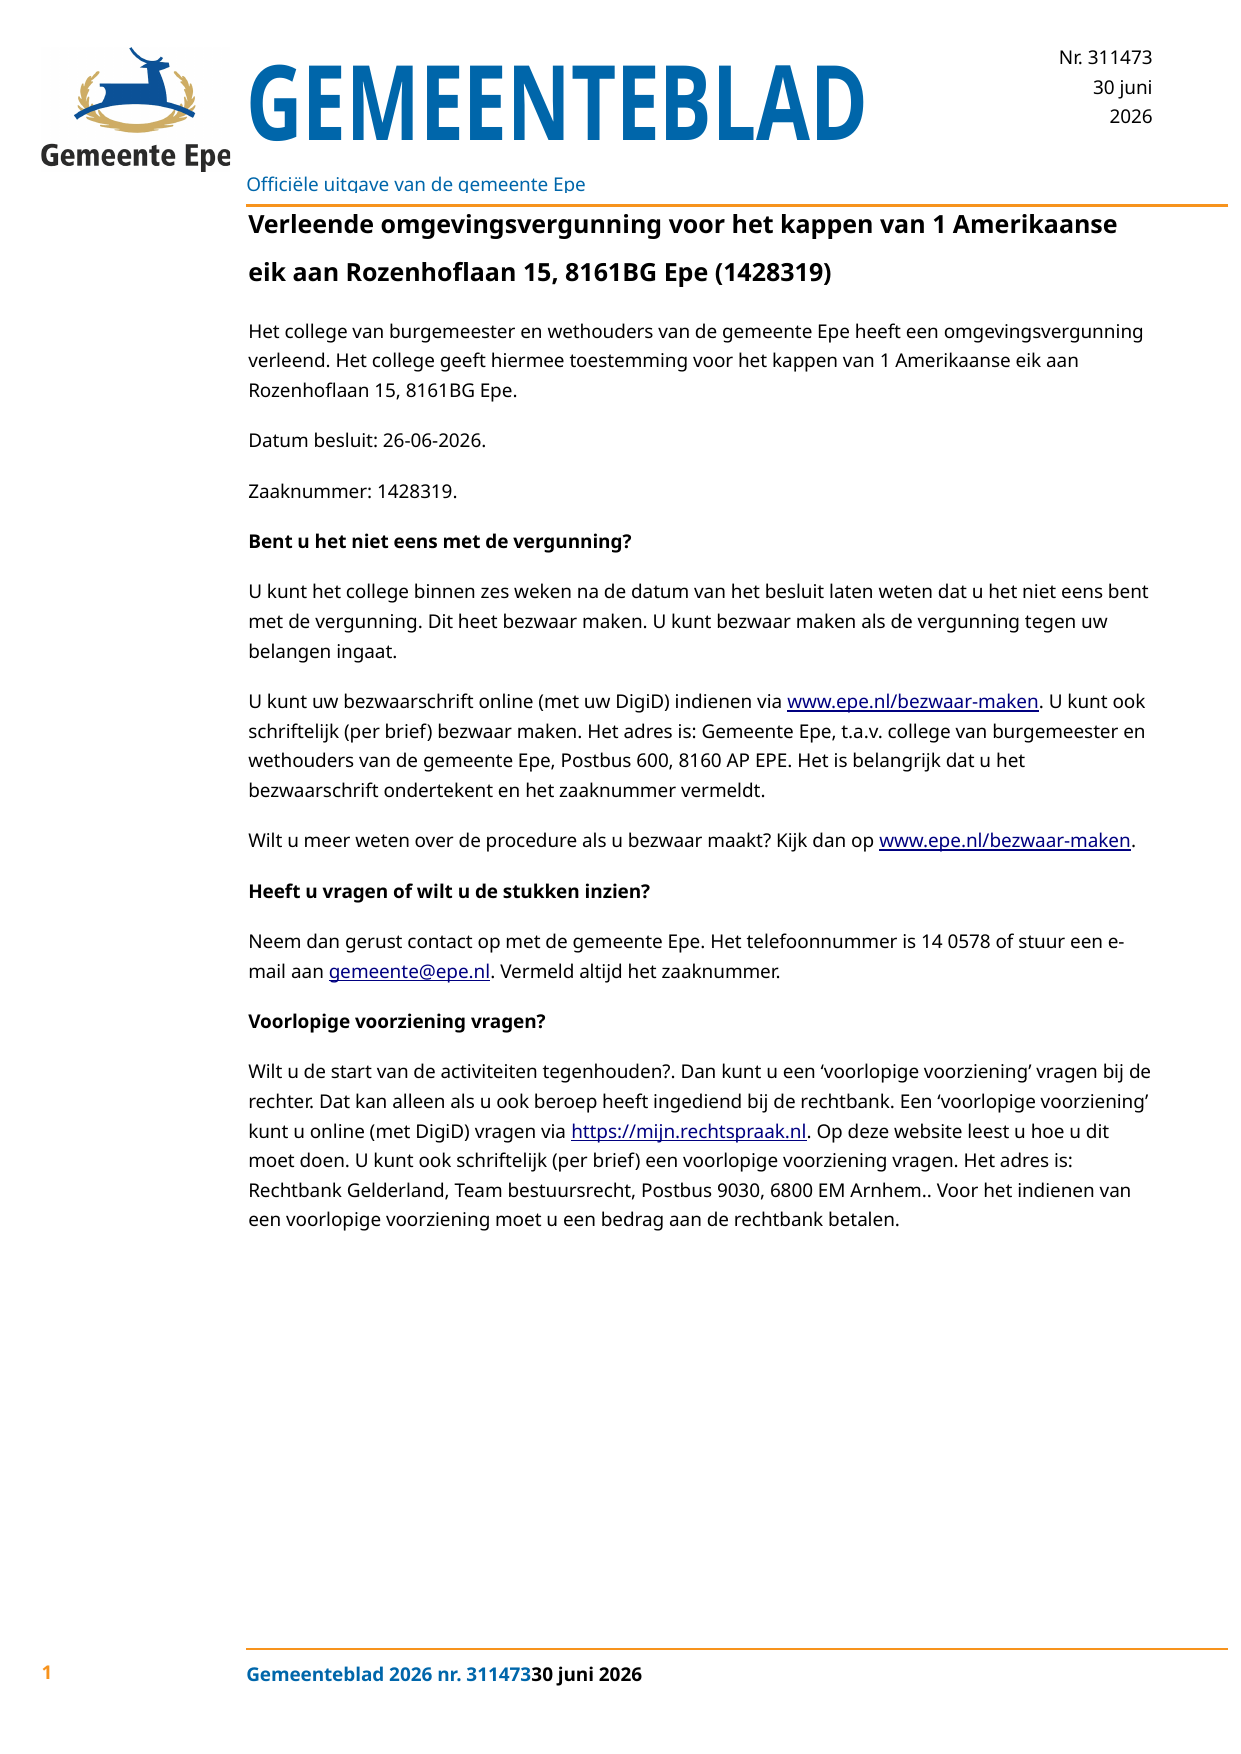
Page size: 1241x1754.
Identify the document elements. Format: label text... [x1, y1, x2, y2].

text Bent u het niet eens met de vergunning? [248, 528, 1152, 554]
text Het college van burgemeester en wethouders van de gemeente Epe heeft een omgevingsvergunning verleend. Het college geeft hiermee toestemming voor het kappen van 1 Amerikaanse eik aan Rozenhoflaan 15, 8161BG Epe. [248, 318, 1152, 403]
text U kunt het college binnen zes weken na de datum van het besluit laten weten dat u het niet eens bent met de vergunning. Dit heet bezwaar maken. U kunt bezwaar maken als de vergunning tegen uw belangen ingaat. [248, 579, 1152, 664]
text Wilt u de start van de activiteiten tegenhouden?. Dan kunt u een ‘voorlopige voorziening’ vragen bij de rechter. Dat kan alleen als u ook beroep heeft ingediend bij de rechtbank. Een ‘voorlopige voorziening’ kunt u online (met DigiD) vragen via https://mijn.rechtspraak.nl. Op deze website leest u hoe u dit moet doen. U kunt ook schriftelijk (per brief) een voorlopige voorziening vragen. Het adres is: Rechtbank Gelderland, Team bestuursrecht, Postbus 9030, 6800 EM Arnhem.. Voor het indienen van een voorlopige voorziening moet u een bedrag aan de rechtbank betalen. [248, 1059, 1152, 1232]
text Verleende omgevingsvergunning voor het kappen van 1 Amerikaanse eik aan Rozenhoflaan 15, 8161BG Epe (1428319) [248, 207, 1152, 288]
text Datum besluit: 26-06-2026. [248, 427, 1152, 453]
text Zaaknummer: 1428319. [248, 478, 1152, 504]
text Heeft u vragen of wilt u de stukken inzien? [248, 878, 1152, 904]
picture [41, 47, 231, 172]
text Neem dan gerust contact op met de gemeente Epe. Het telefoonnummer is 14 0578 of stuur een e-mail aan gemeente@epe.nl. Vermeld altijd het zaaknummer. [248, 928, 1152, 984]
text Wilt u meer weten over de procedure als u bezwaar maakt? Kijk dan op www.epe.nl/bezwaar-maken. [248, 827, 1152, 853]
text Voorlopige voorziening vragen? [248, 1008, 1152, 1034]
text U kunt uw bezwaarschrift online (met uw DigiD) indienen via www.epe.nl/bezwaar-maken. U kunt ook schriftelijk (per brief) bezwaar maken. Het adres is: Gemeente Epe, t.a.v. college van burgemeester en wethouders van de gemeente Epe, Postbus 600, 8160 AP EPE. Het is belangrijk dat u het bezwaarschrift ondertekent en het zaaknummer vermeldt. [248, 688, 1152, 803]
